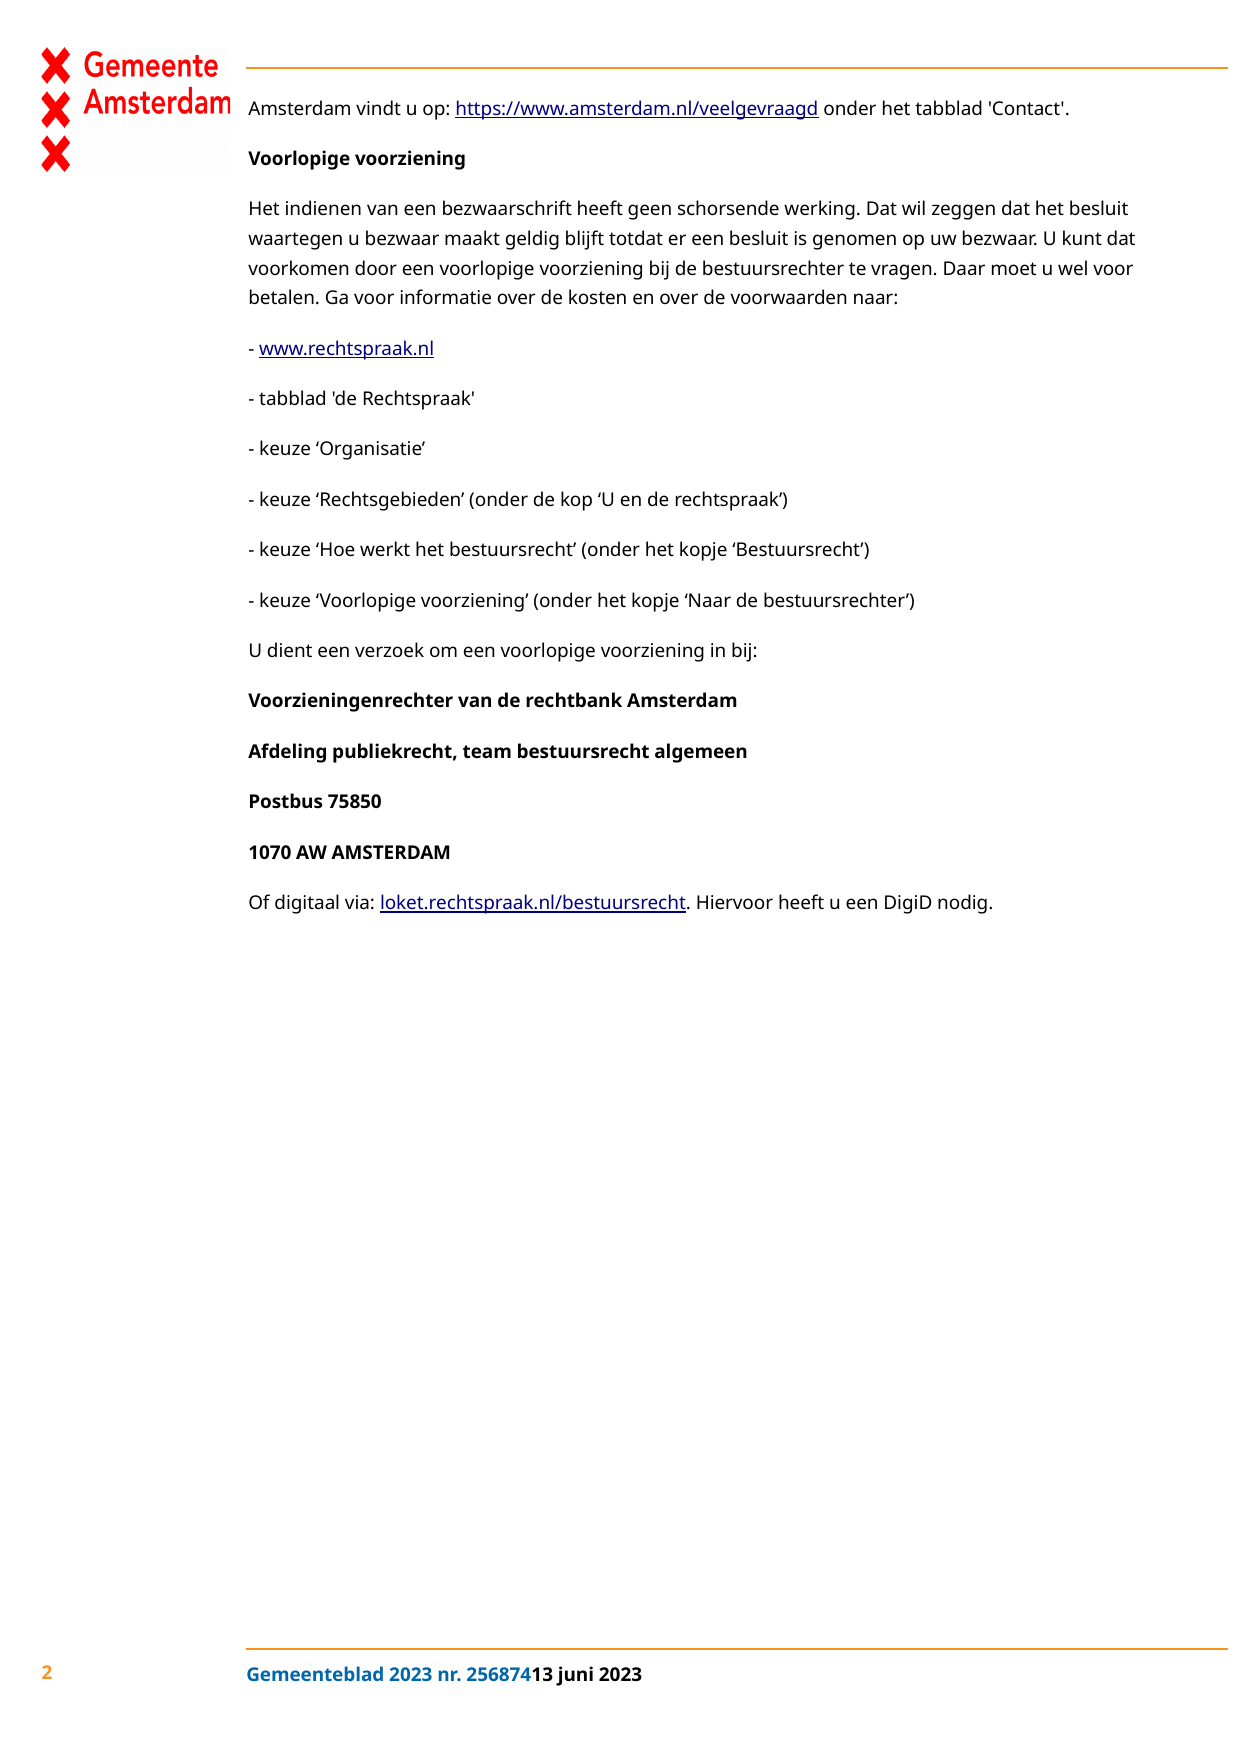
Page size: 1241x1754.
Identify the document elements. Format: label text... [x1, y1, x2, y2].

text Amsterdam vindt u op: https://www.amsterdam.nl/veelgevraagd onder het tabblad 'Contact'. [248, 95, 1152, 121]
text U dient een verzoek om een voorlopige voorziening in bij: [248, 637, 1152, 663]
text - www.rechtspraak.nl [248, 335, 1152, 361]
text - tabblad 'de Rechtspraak' [248, 385, 1152, 411]
text - keuze ‘Organisatie’ [248, 436, 1152, 461]
text Voorlopige voorziening [248, 145, 1152, 171]
text - keuze ‘Hoe werkt het bestuursrecht’ (onder het kopje ‘Bestuursrecht’) [248, 536, 1152, 562]
text - keuze ‘Voorlopige voorziening’ (onder het kopje ‘Naar de bestuursrechter’) [248, 587, 1152, 613]
text Het indienen van een bezwaarschrift heeft geen schorsende werking. Dat wil zeggen dat het besluit waartegen u bezwaar maakt geldig blijft totdat er een besluit is genomen op uw bezwaar. U kunt dat voorkomen door een voorlopige voorziening bij de bestuursrechter te vragen. Daar moet u wel voor betalen. Ga voor informatie over de kosten en over de voorwaarden naar: [248, 196, 1152, 310]
text Of digitaal via: loket.rechtspraak.nl/bestuursrecht. Hiervoor heeft u een DigiD nodig. [248, 889, 1152, 915]
text - keuze ‘Rechtsgebieden’ (onder de kop ‘U en de rechtspraak’) [248, 486, 1152, 512]
text Postbus 75850 [248, 788, 1152, 814]
picture [41, 47, 231, 172]
text 1070 AW AMSTERDAM [248, 839, 1152, 865]
text Voorzieningenrechter van de rechtbank Amsterdam [248, 688, 1152, 713]
text Afdeling publiekrecht, team bestuursrecht algemeen [248, 738, 1152, 764]
